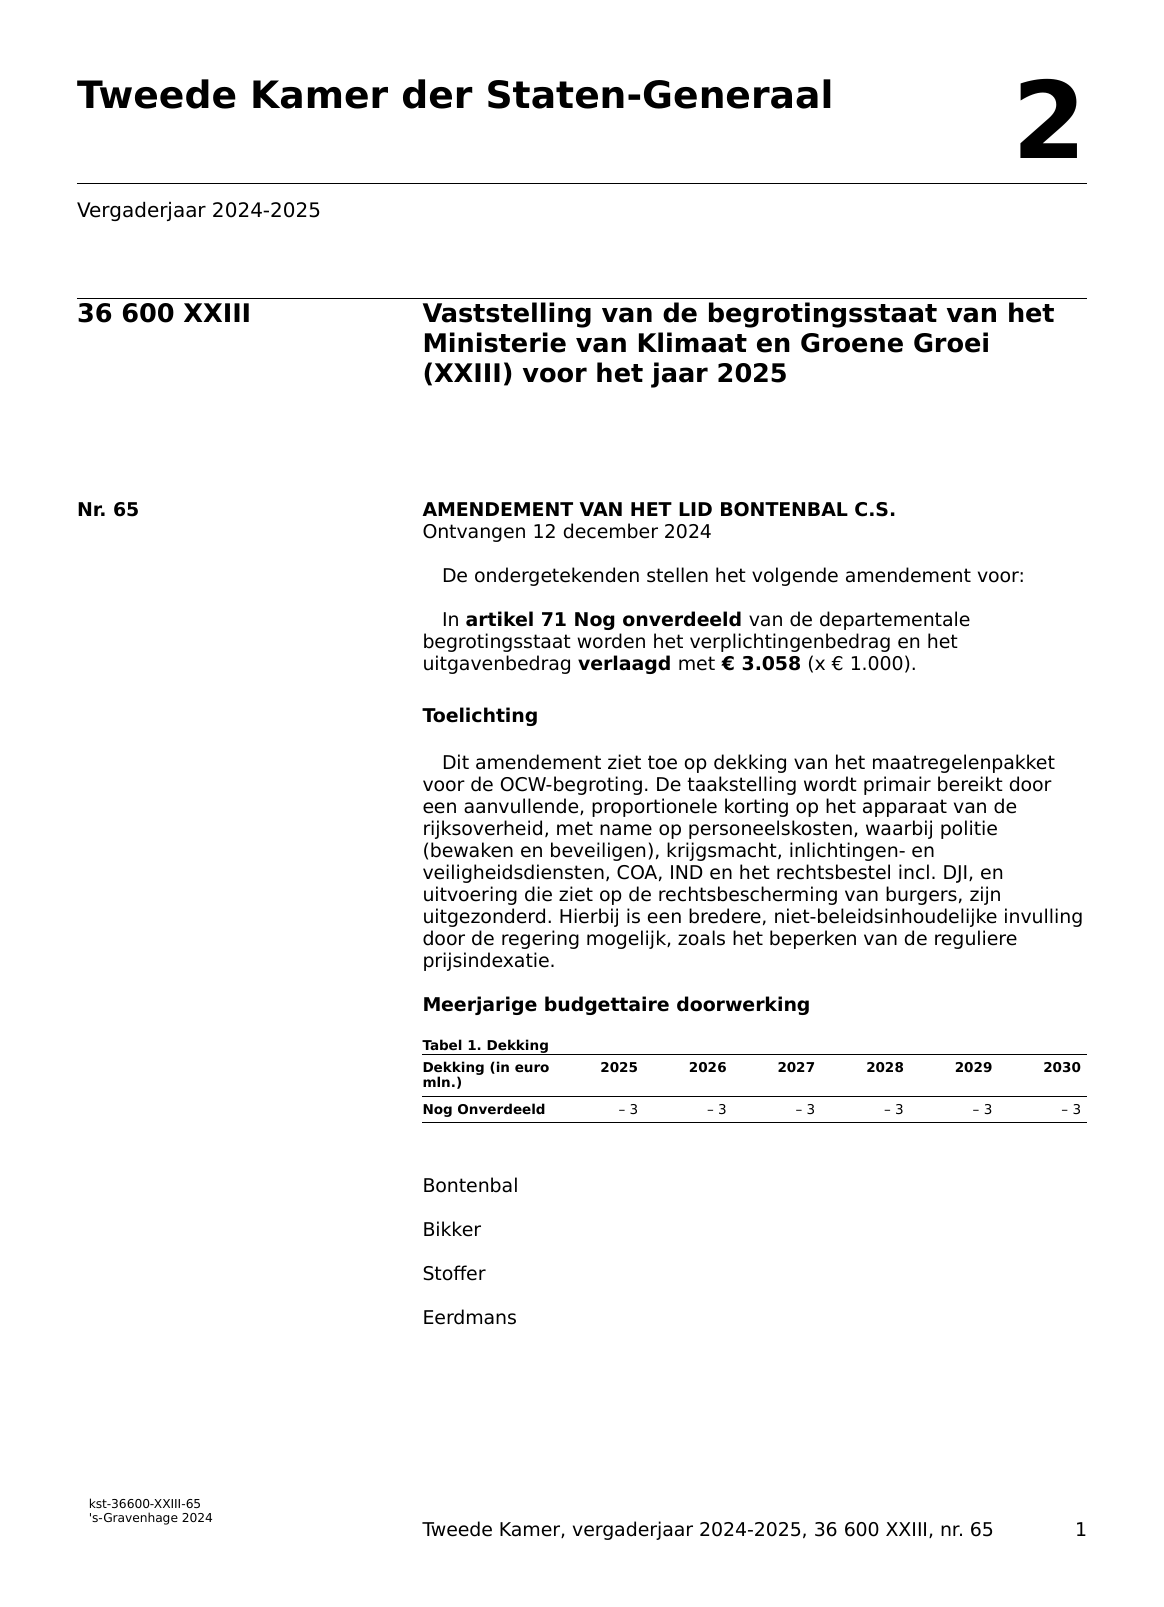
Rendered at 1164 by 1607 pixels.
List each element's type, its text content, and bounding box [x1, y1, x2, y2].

table_cell – 3 [998, 1097, 1087, 1122]
table_cell – 3 [555, 1097, 644, 1122]
subtitle 36 600 XXIII Vaststelling van de begrotingsstaat van het Ministerie van Klimaat en Groene Groei (XXIII) voor het jaar 2025 [77, 299, 1087, 388]
table_cell 2025 [555, 1055, 644, 1096]
table_cell Dekking (in euro mln.) [422, 1055, 555, 1096]
subtitle Meerjarige budgettaire doorwerking [422, 994, 1087, 1016]
table_cell 2027 [732, 1055, 821, 1096]
text Dit amendement ziet toe op dekking van het maatregelenpakket voor de OCW-begroting. De taakstelling wordt primair bereikt door een aanvullende, proportionele korting op het apparaat van de rijksoverheid, met name op personeelskosten, waarbij politie (bewaken en beveiligen), krijgsmacht, inlichtingen- en veiligheidsdiensten, COA, IND en het rechtsbestel incl. DJI, en uitvoering die ziet op de rechtsbescherming van burgers, zijn uitgezonderd. Hierbij is een bredere, niet-beleidsinhoudelijke invulling door de regering mogelijk, zoals het beperken van de reguliere prijsindexatie. [422, 752, 1087, 972]
text Ontvangen 12 december 2024 [422, 521, 1087, 543]
table_cell 2029 [910, 1055, 998, 1096]
table_cell Vergaderjaar 2024-2025 [77, 184, 1087, 298]
table_cell 2030 [998, 1055, 1087, 1096]
text kst-36600-XXIII-65 [88, 1497, 323, 1511]
table_cell 2026 [644, 1055, 732, 1096]
subtitle Nr. 65 AMENDEMENT VAN HET LID BONTENBAL C.S. [77, 499, 1087, 521]
table_header Tweede Kamer der Staten-Generaal [77, 59, 886, 183]
table_cell – 3 [644, 1097, 732, 1122]
table_cell Nog Onverdeeld [422, 1097, 555, 1122]
table_header Tabel 1. Dekking [422, 1038, 1087, 1054]
table_cell – 3 [821, 1097, 909, 1122]
table_cell – 3 [732, 1097, 821, 1122]
text In artikel 71 Nog onverdeeld van de departementale begrotingsstaat worden het verplichtingenbedrag en het uitgavenbedrag verlaagd met € 3.058 (x € 1.000). [422, 609, 1087, 675]
text De ondergetekenden stellen het volgende amendement voor: [422, 565, 1087, 587]
table_header 2 [886, 59, 1087, 183]
text Bontenbal Bikker Stoffer Eerdmans [422, 1153, 1087, 1329]
text 's-Gravenhage 2024 [88, 1511, 323, 1525]
table_cell – 3 [910, 1097, 998, 1122]
table_cell 2028 [821, 1055, 909, 1096]
subtitle Toelichting [422, 705, 1087, 727]
